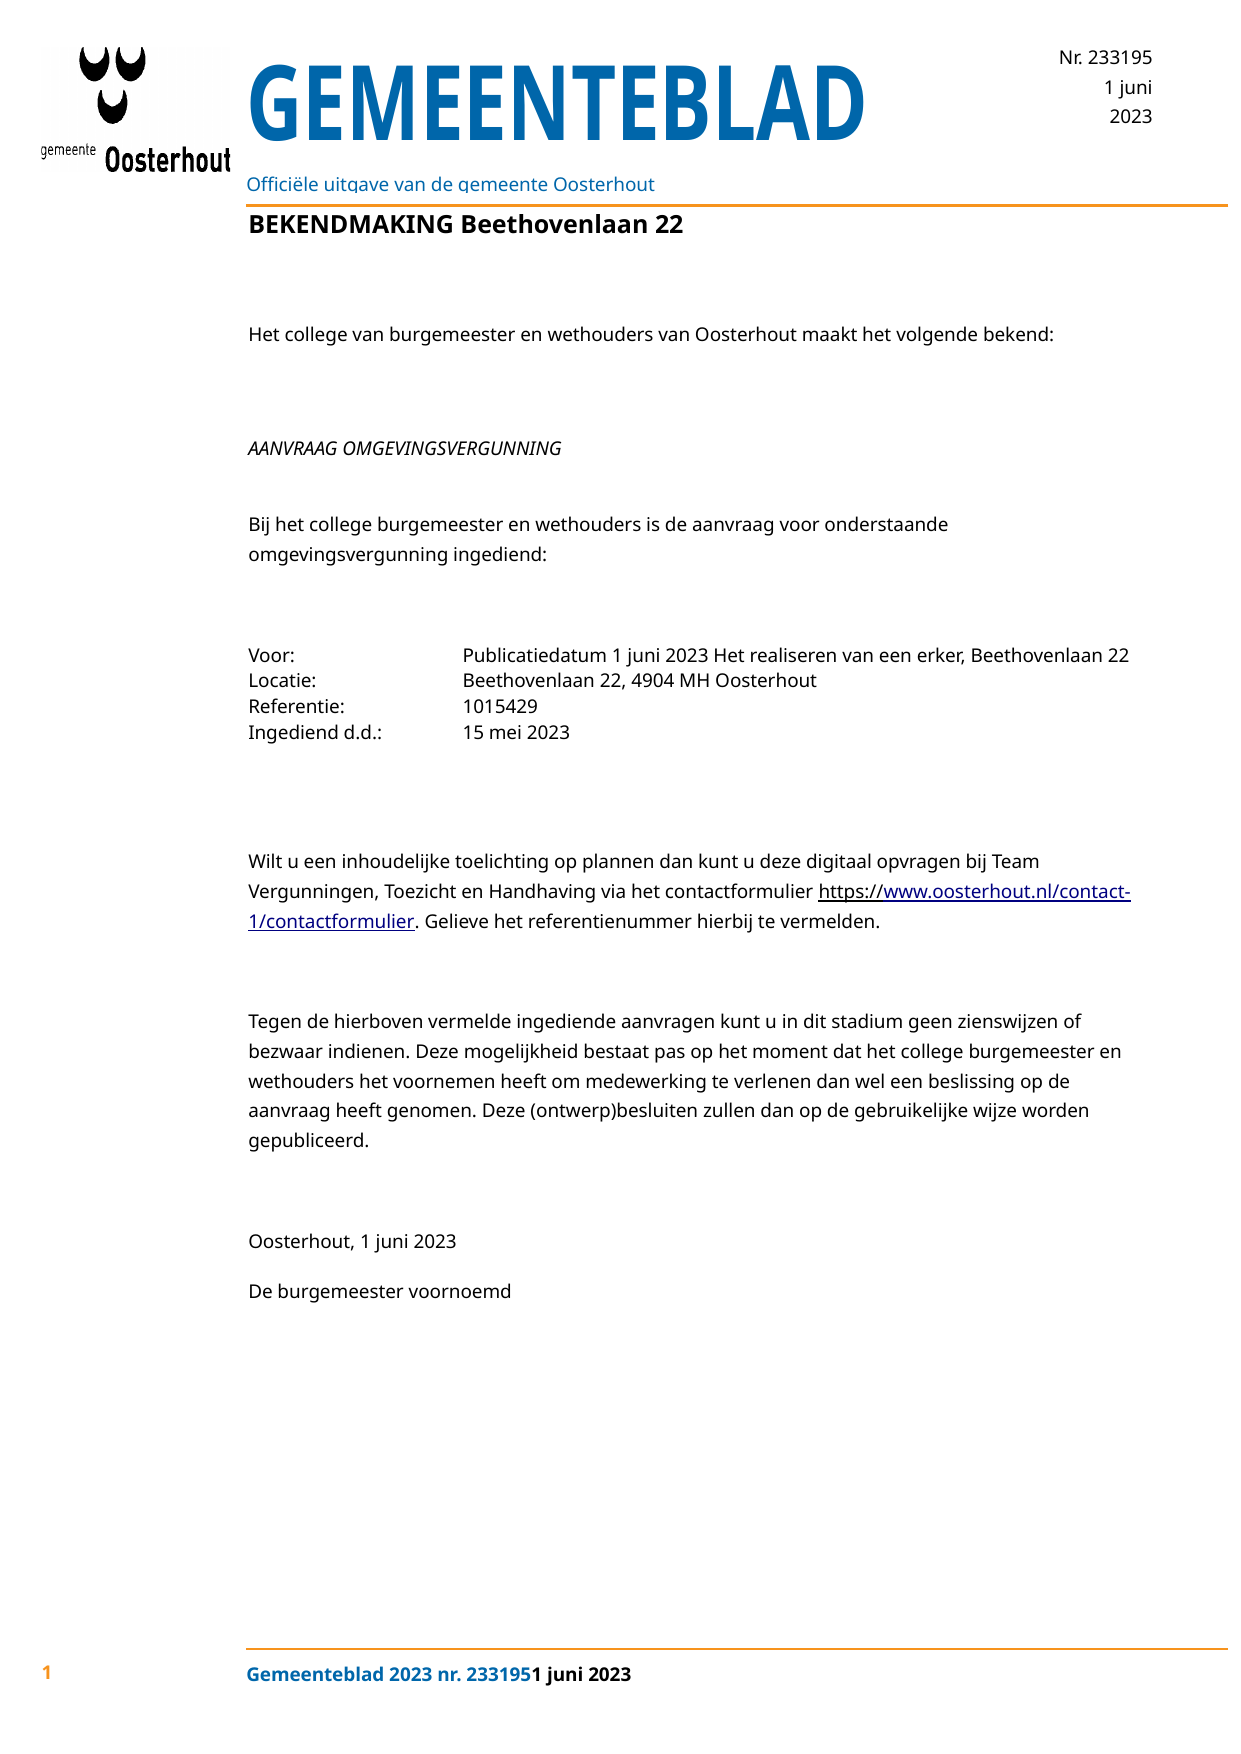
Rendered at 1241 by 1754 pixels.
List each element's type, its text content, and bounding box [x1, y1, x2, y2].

text Wilt u een inhoudelijke toelichting op plannen dan kunt u deze digitaal opvragen bij Team Vergunningen, Toezicht en Handhaving via het contactformulier https://www.oosterhout.nl/contact-1/contactformulier. Gelieve het referentienummer hierbij te vermelden. [248, 849, 1152, 934]
table_header Voor: [248, 642, 462, 667]
table_cell Locatie: [248, 668, 462, 693]
text BEKENDMAKING Beethovenlaan 22 [248, 207, 1152, 241]
picture [41, 47, 231, 172]
table_cell Ingediend d.d.: [248, 719, 462, 745]
table_header Publicatiedatum 1 juni 2023 Het realiseren van een erker, Beethovenlaan 22 [462, 642, 1152, 667]
table_cell Referentie: [248, 693, 462, 719]
table_cell 1015429 [462, 693, 1152, 719]
text De burgemeester voornoemd [248, 1278, 1152, 1304]
text Tegen de hierboven vermelde ingediende aanvragen kunt u in dit stadium geen zienswijzen of bezwaar indienen. Deze mogelijkheid bestaat pas op het moment dat het college burgemeester en wethouders het voornemen heeft om medewerking te verlenen dan wel een beslissing op de aanvraag heeft genomen. Deze (ontwerp)besluiten zullen dan op de gebruikelijke wijze worden gepubliceerd. [248, 1009, 1152, 1153]
text Het college van burgemeester en wethouders van Oosterhout maakt het volgende bekend: [248, 321, 1152, 346]
text Oosterhout, 1 juni 2023 [248, 1228, 1152, 1254]
table_cell Beethovenlaan 22, 4904 MH Oosterhout [462, 668, 1152, 693]
text AANVRAAG OMGEVINGSVERGUNNING [248, 435, 1152, 461]
text Bij het college burgemeester en wethouders is de aanvraag voor onderstaande omgevingsvergunning ingediend: [248, 511, 1152, 567]
table_cell 15 mei 2023 [462, 719, 1152, 745]
